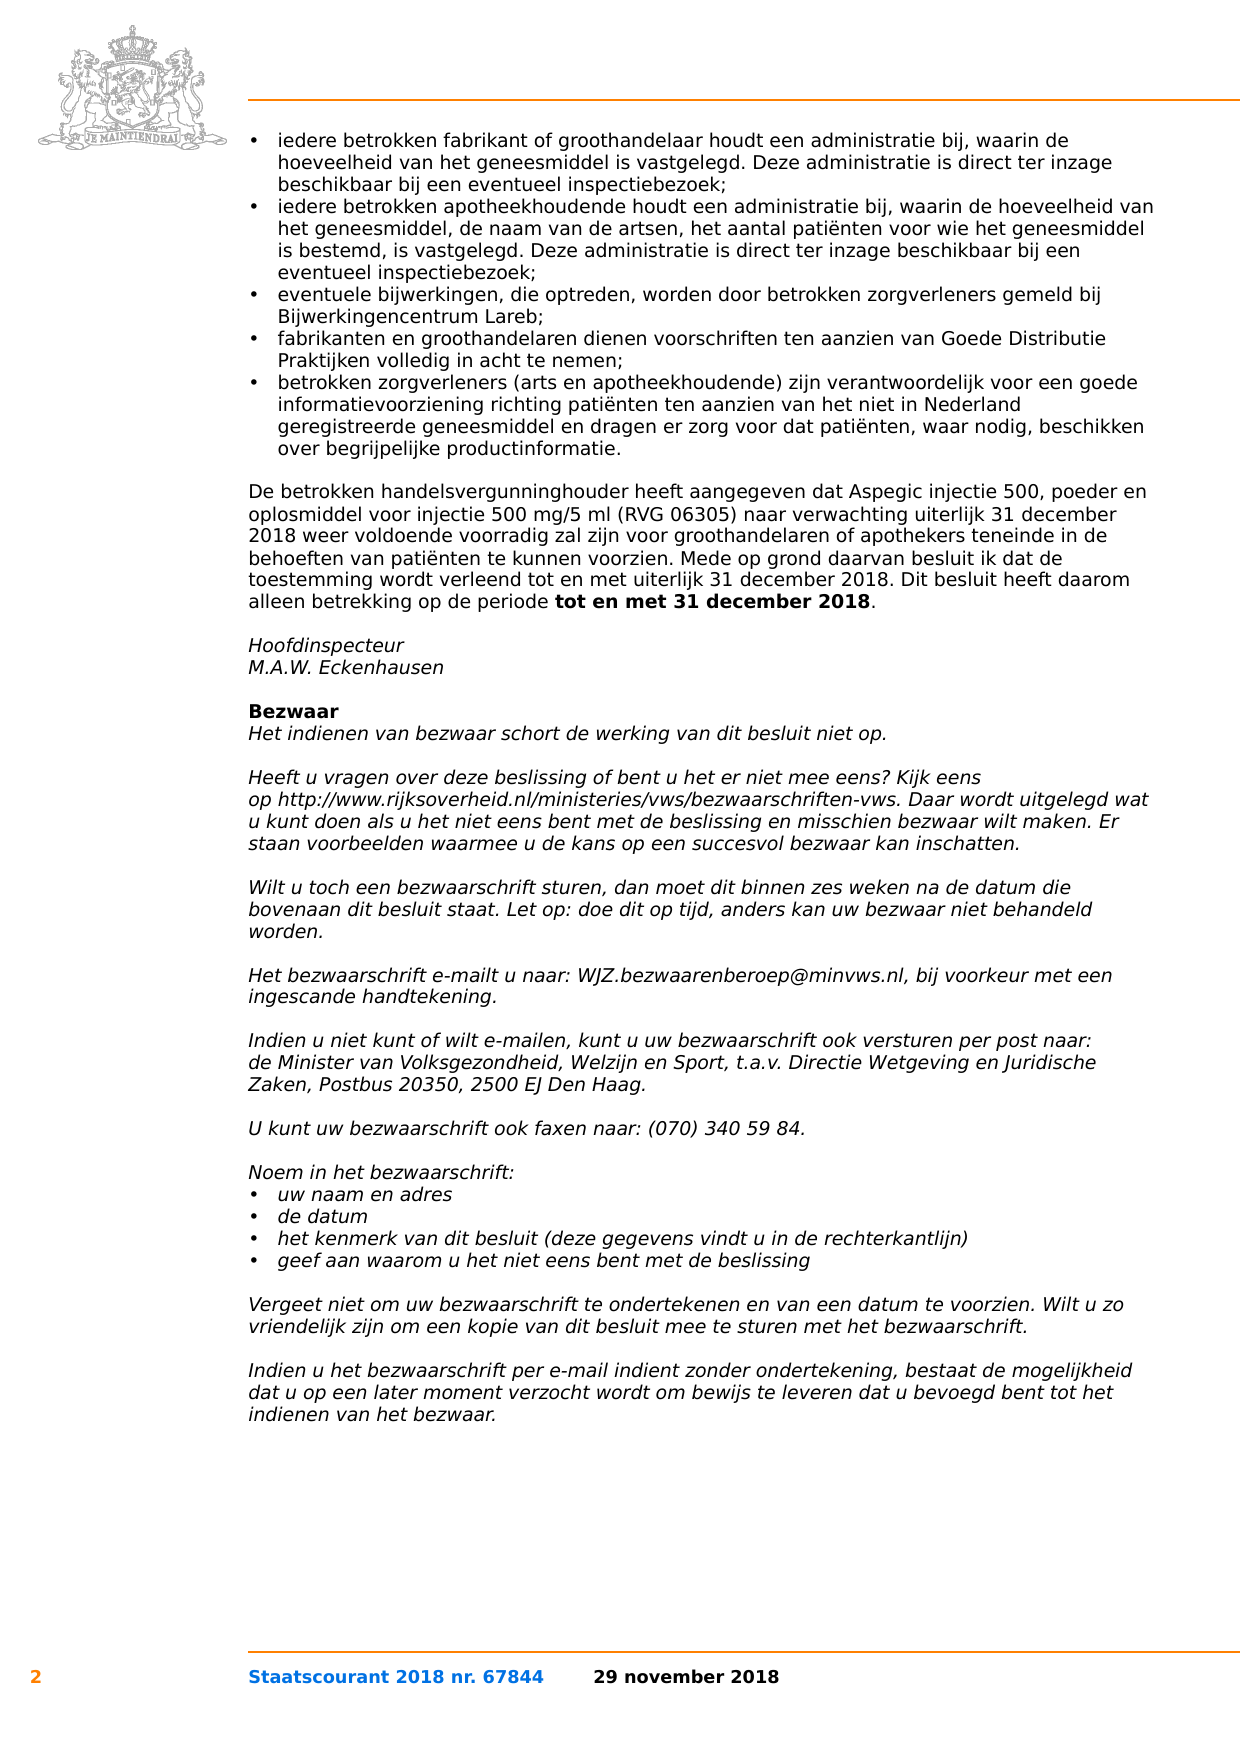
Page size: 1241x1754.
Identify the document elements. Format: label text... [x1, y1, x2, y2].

text • geef aan waarom u het niet eens bent met de beslissing [248, 1250, 1163, 1272]
text • de datum [248, 1206, 1163, 1228]
text • eventuele bijwerkingen, die optreden, worden door betrokken zorgverleners gemeld bij Bijwerkingencentrum Lareb; [248, 284, 1163, 328]
text U kunt uw bezwaarschrift ook faxen naar: (070) 340 59 84. [248, 1118, 1163, 1140]
text Hoofdinspecteur M.A.W. Eckenhausen [248, 635, 1163, 679]
text Het bezwaarschrift e-mailt u naar: WJZ.bezwaarenberoep@minvws.nl, bij voorkeur met een ingescande handtekening. [248, 964, 1163, 1008]
text Bezwaar [248, 701, 1163, 723]
text • het kenmerk van dit besluit (deze gegevens vindt u in de rechterkantlijn) [248, 1228, 1163, 1250]
text • iedere betrokken fabrikant of groothandelaar houdt een administratie bij, waarin de hoeveelheid van het geneesmiddel is vastgelegd. Deze administratie is direct ter inzage beschikbaar bij een eventueel inspectiebezoek; [248, 130, 1163, 196]
text • fabrikanten en groothandelaren dienen voorschriften ten aanzien van Goede Distributie Praktijken volledig in acht te nemen; [248, 328, 1163, 372]
text Wilt u toch een bezwaarschrift sturen, dan moet dit binnen zes weken na de datum die bovenaan dit besluit staat. Let op: doe dit op tijd, anders kan uw bezwaar niet behandeld worden. [248, 877, 1163, 943]
text Het indienen van bezwaar schort de werking van dit besluit niet op. [248, 723, 1163, 745]
text De betrokken handelsvergunninghouder heeft aangegeven dat Aspegic injectie 500, poeder en oplosmiddel voor injectie 500 mg/5 ml (RVG 06305) naar verwachting uiterlijk 31 december 2018 weer voldoende voorradig zal zijn voor groothandelaren of apothekers teneinde in de behoeften van patiënten te kunnen voorzien. Mede op grond daarvan besluit ik dat de toestemming wordt verleend tot en met uiterlijk 31 december 2018. Dit besluit heeft daarom alleen betrekking op de periode tot en met 31 december 2018. [248, 481, 1163, 613]
text de Minister van Volksgezondheid, Welzijn en Sport, t.a.v. Directie Wetgeving en Juridische Zaken, Postbus 20350, 2500 EJ Den Haag. [248, 1052, 1163, 1096]
text • betrokken zorgverleners (arts en apotheekhoudende) zijn verantwoordelijk voor een goede informatievoorziening richting patiënten ten aanzien van het niet in Nederland geregistreerde geneesmiddel en dragen er zorg voor dat patiënten, waar nodig, beschikken over begrijpelijke productinformatie. [248, 372, 1163, 459]
text Noem in het bezwaarschrift: [248, 1162, 1163, 1184]
text Indien u niet kunt of wilt e-mailen, kunt u uw bezwaarschrift ook versturen per post naar: [248, 1030, 1163, 1052]
text • iedere betrokken apotheekhoudende houdt een administratie bij, waarin de hoeveelheid van het geneesmiddel, de naam van de artsen, het aantal patiënten voor wie het geneesmiddel is bestemd, is vastgelegd. Deze administratie is direct ter inzage beschikbaar bij een eventueel inspectiebezoek; [248, 196, 1163, 284]
picture [38, 25, 227, 150]
text Vergeet niet om uw bezwaarschrift te ondertekenen en van een datum te voorzien. Wilt u zo vriendelijk zijn om een kopie van dit besluit mee te sturen met het bezwaarschrift. [248, 1294, 1163, 1338]
text • uw naam en adres [248, 1184, 1163, 1206]
text Heeft u vragen over deze beslissing of bent u het er niet mee eens? Kijk eens op http://www.rijksoverheid.nl/ministeries/vws/bezwaarschriften-vws. Daar wordt uitgelegd wat u kunt doen als u het niet eens bent met de beslissing en misschien bezwaar wilt maken. Er staan voorbeelden waarmee u de kans op een succesvol bezwaar kan inschatten. [248, 767, 1163, 855]
text Indien u het bezwaarschrift per e-mail indient zonder ondertekening, bestaat de mogelijkheid dat u op een later moment verzocht wordt om bewijs te leveren dat u bevoegd bent tot het indienen van het bezwaar. [248, 1359, 1163, 1426]
